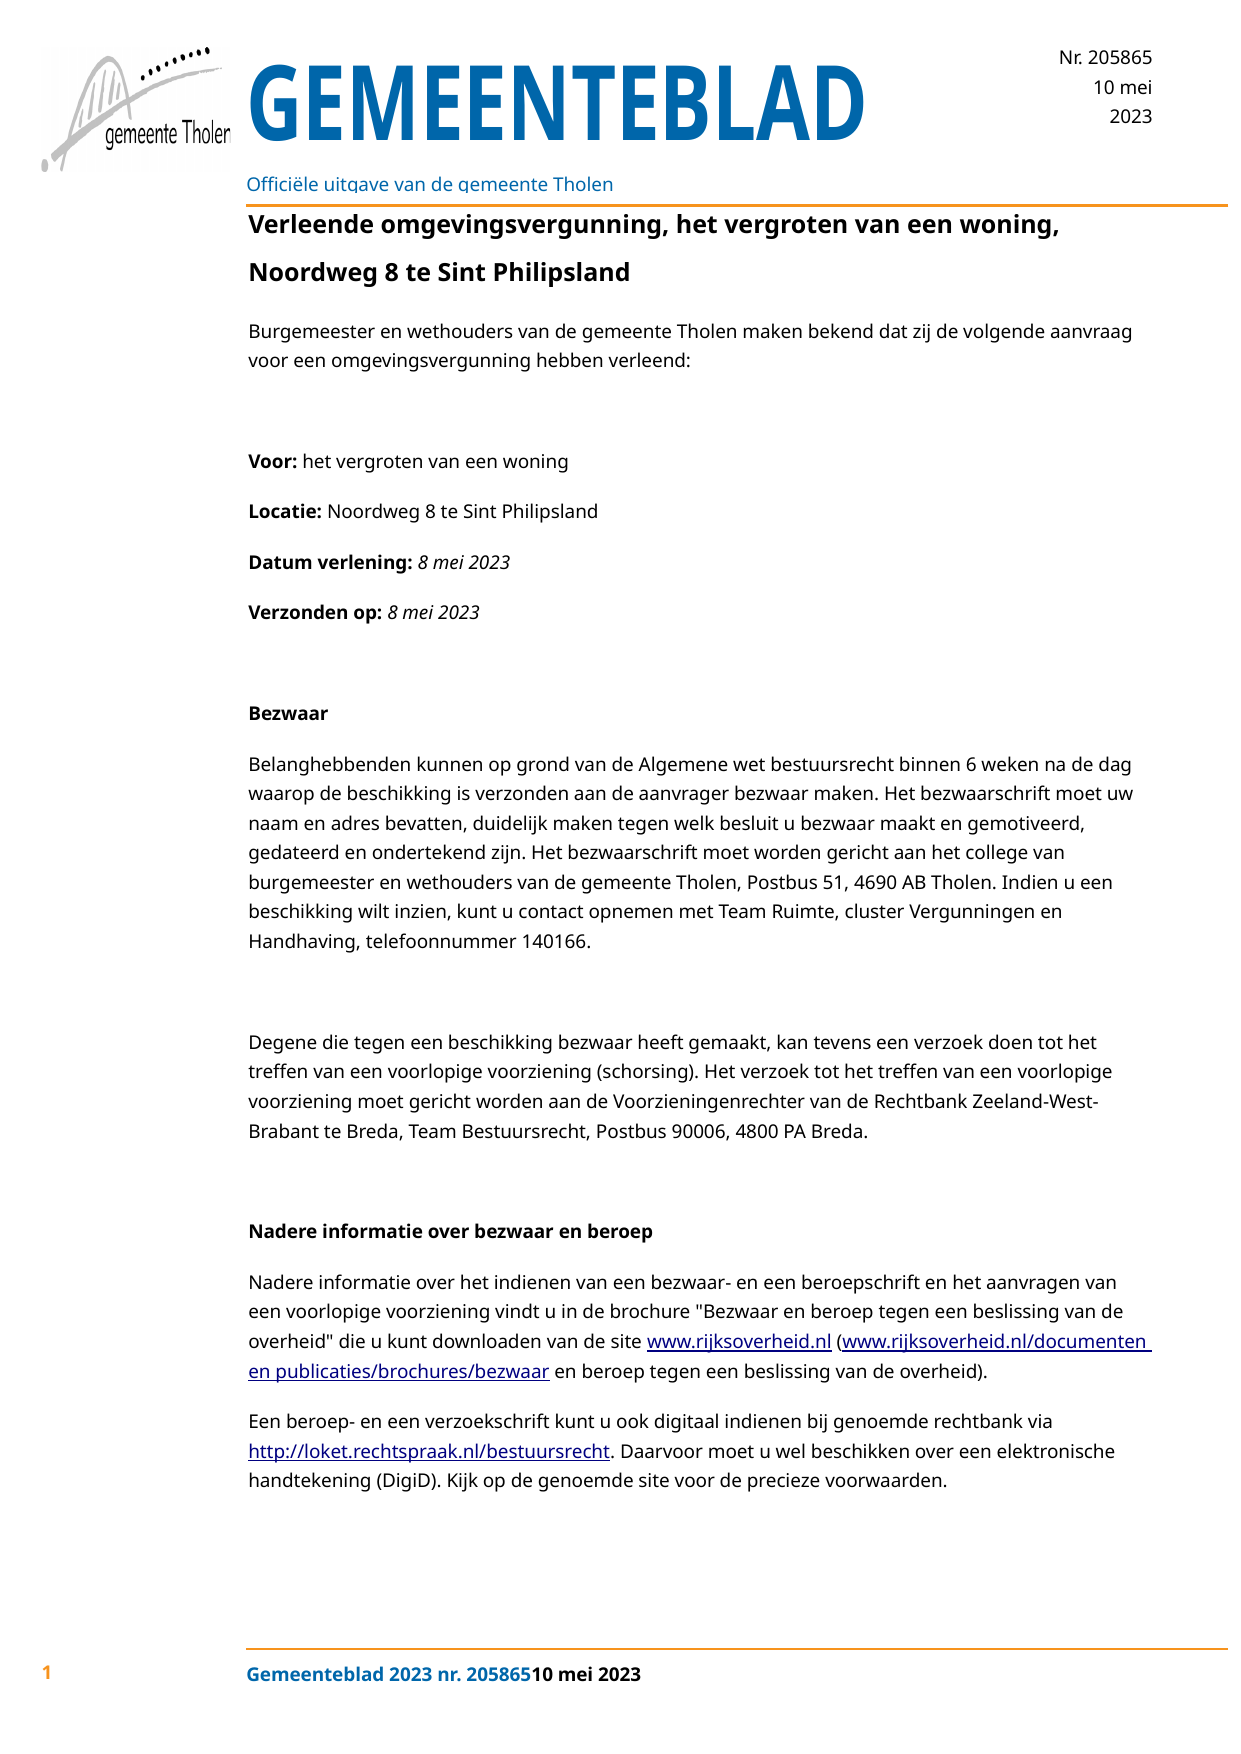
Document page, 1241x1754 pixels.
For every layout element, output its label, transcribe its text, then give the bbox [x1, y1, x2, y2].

picture [41, 47, 231, 172]
text Burgemeester en wethouders van de gemeente Tholen maken bekend dat zij de volgende aanvraag voor een omgevingsvergunning hebben verleend: [248, 318, 1152, 373]
text Verleende omgevingsvergunning, het vergroten van een woning, Noordweg 8 te Sint Philipsland [248, 207, 1152, 288]
text Bezwaar [248, 700, 1152, 726]
text Een beroep- en een verzoekschrift kunt u ook digitaal indienen bij genoemde rechtbank via http://loket.rechtspraak.nl/bestuursrecht. Daarvoor moet u wel beschikken over een elektronische handtekening (DigiD). Kijk op de genoemde site voor de precieze voorwaarden. [248, 1408, 1152, 1493]
text Verzonden op: 8 mei 2023 [248, 599, 1152, 625]
text Voor: het vergroten van een woning [248, 448, 1152, 474]
text Degene die tegen een beschikking bezwaar heeft gemaakt, kan tevens een verzoek doen tot het treffen van een voorlopige voorziening (schorsing). Het verzoek tot het treffen van een voorlopige voorziening moet gericht worden aan de Voorzieningenrechter van de Rechtbank Zeeland-West-Brabant te Breda, Team Bestuursrecht, Postbus 90006, 4800 PA Breda. [248, 1029, 1152, 1144]
text Nadere informatie over bezwaar en beroep [248, 1219, 1152, 1244]
text Datum verlening: 8 mei 2023 [248, 549, 1152, 575]
text Nadere informatie over het indienen van een bezwaar- en een beroepschrift en het aanvragen van een voorlopige voorziening vindt u in de brochure "Bezwaar en beroep tegen een beslissing van de overheid" die u kunt downloaden van de site www.rijksoverheid.nl (www.rijksoverheid.nl/documenten en publicaties/brochures/bezwaar en beroep tegen een beslissing van de overheid). [248, 1269, 1152, 1384]
text Locatie: Noordweg 8 te Sint Philipsland [248, 499, 1152, 524]
text Belanghebbenden kunnen op grond van de Algemene wet bestuursrecht binnen 6 weken na de dag waarop de beschikking is verzonden aan de aanvrager bezwaar maken. Het bezwaarschrift moet uw naam en adres bevatten, duidelijk maken tegen welk besluit u bezwaar maakt en gemotiveerd, gedateerd en ondertekend zijn. Het bezwaarschrift moet worden gericht aan het college van burgemeester en wethouders van de gemeente Tholen, Postbus 51, 4690 AB Tholen. Indien u een beschikking wilt inzien, kunt u contact opnemen met Team Ruimte, cluster Vergunningen en Handhaving, telefoonnummer 140166. [248, 751, 1152, 954]
